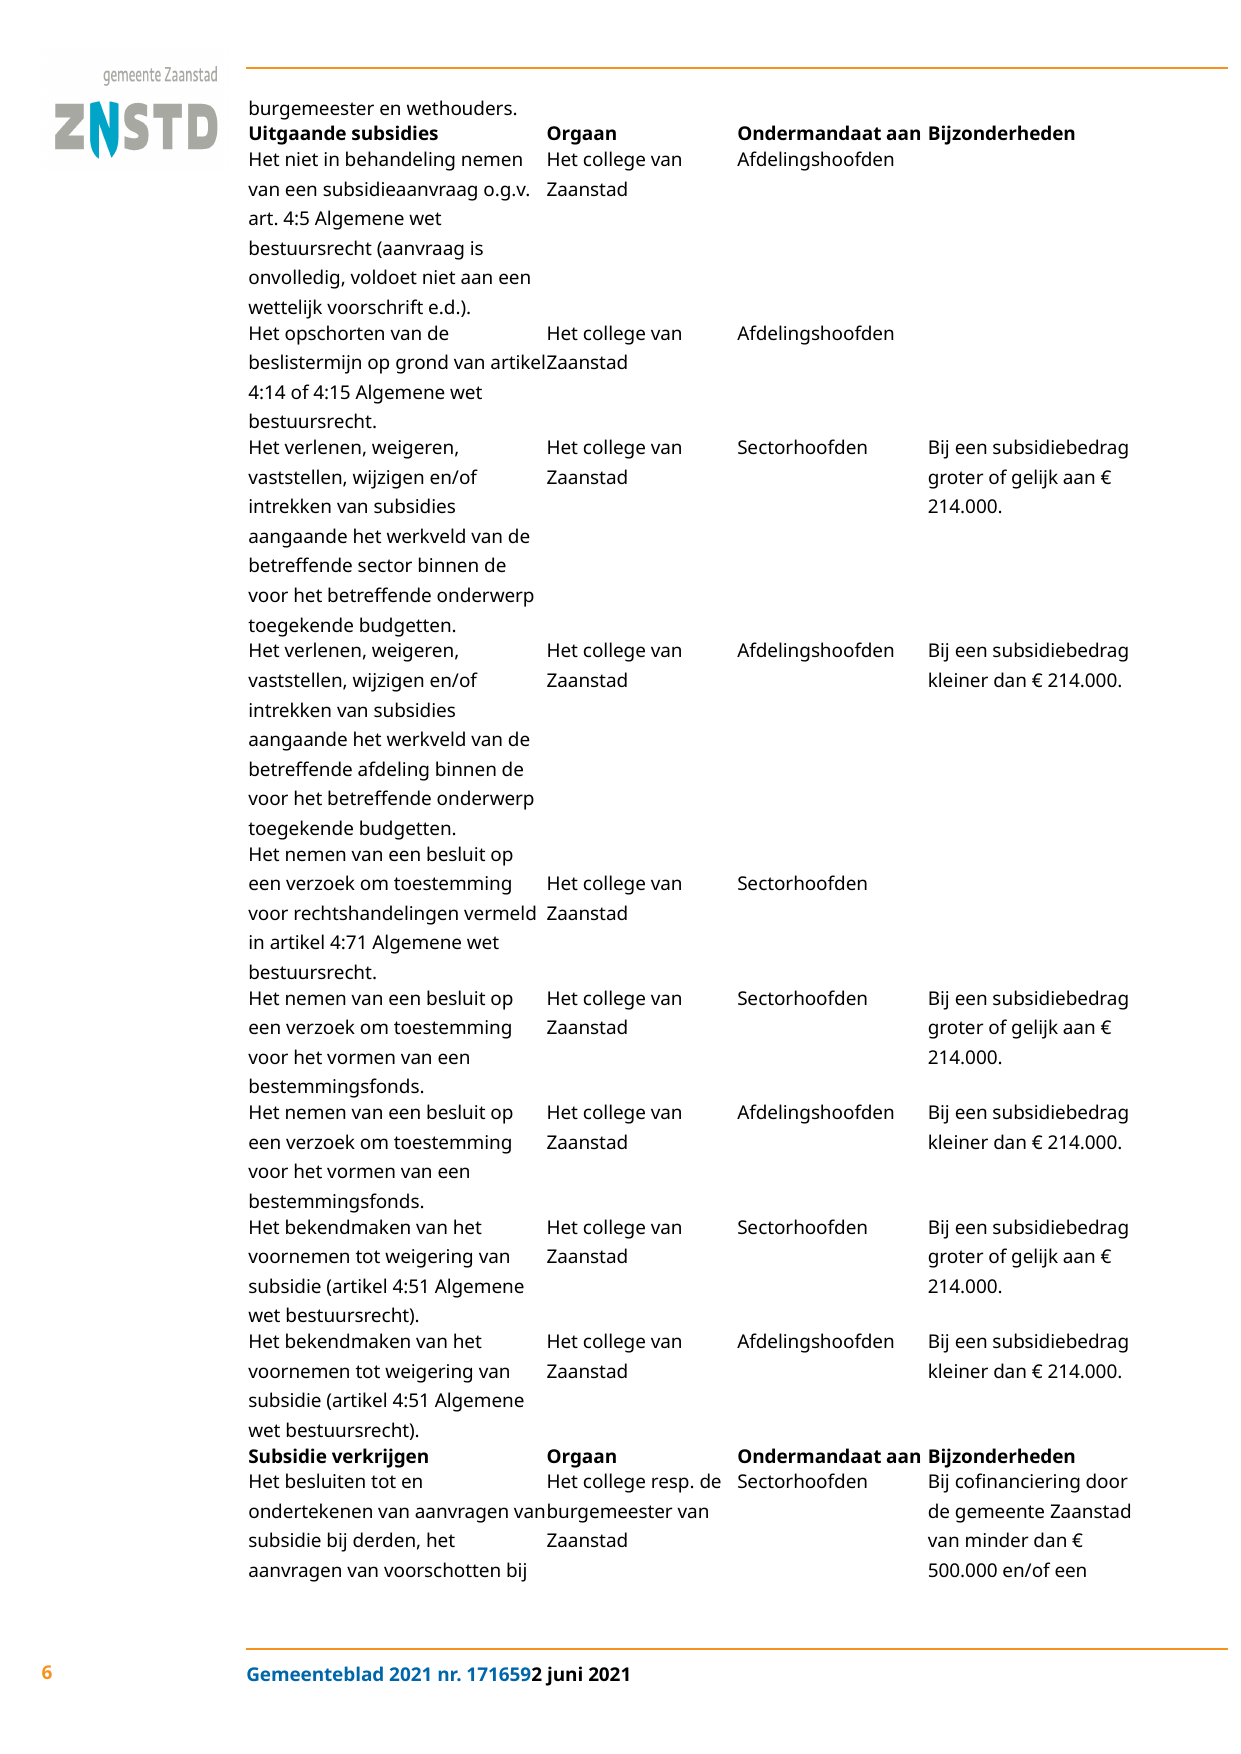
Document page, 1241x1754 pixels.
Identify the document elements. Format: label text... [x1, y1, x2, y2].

table_cell Het bekendmaken van het voornemen tot weigering van subsidie (artikel 4:51 Algemene wet bestuursrecht). [248, 1328, 546, 1443]
table_cell Het college van Zaanstad [546, 320, 737, 434]
table_cell Bijzonderheden [928, 1443, 1152, 1468]
table_cell [546, 95, 737, 121]
table_cell Orgaan [546, 1443, 737, 1468]
table_cell Sectorhoofden [737, 1469, 928, 1583]
table_cell Orgaan [546, 121, 737, 146]
table_cell Het college van Zaanstad [546, 1214, 737, 1328]
table_cell burgemeester en wethouders. [248, 95, 546, 121]
table_cell Ondermandaat aan [737, 1443, 928, 1468]
table_cell Bij een subsidiebedrag groter of gelijk aan € 214.000. [928, 985, 1152, 1099]
table_cell Het nemen van een besluit op een verzoek om toestemming voor rechtshandelingen vermeld in artikel 4:71 Algemene wet bestuursrecht. [248, 841, 546, 985]
table_cell Afdelingshoofden [737, 638, 928, 841]
table_cell Afdelingshoofden [737, 1328, 928, 1443]
table_cell Het verlenen, weigeren, vaststellen, wijzigen en/of intrekken van subsidies aangaande het werkveld van de betreffende afdeling binnen de voor het betreffende onderwerp toegekende budgetten. [248, 638, 546, 841]
table_cell Het college van Zaanstad [546, 1099, 737, 1214]
table_cell Het opschorten van de beslistermijn op grond van artikel 4:14 of 4:15 Algemene wet bestuursrecht. [248, 320, 546, 434]
table_cell Het nemen van een besluit op een verzoek om toestemming voor het vormen van een bestemmingsfonds. [248, 985, 546, 1099]
table_cell Uitgaande subsidies [248, 121, 546, 146]
table_cell Het college van Zaanstad [546, 146, 737, 320]
picture [41, 47, 231, 172]
table_cell Het college van Zaanstad [546, 1328, 737, 1443]
table_cell [928, 841, 1152, 985]
table_cell Het bekendmaken van het voornemen tot weigering van subsidie (artikel 4:51 Algemene wet bestuursrecht). [248, 1214, 546, 1328]
table_cell Subsidie verkrijgen [248, 1443, 546, 1468]
table_cell Sectorhoofden [737, 841, 928, 985]
table_cell Sectorhoofden [737, 434, 928, 638]
table_cell Het besluiten tot en ondertekenen van aanvragen van subsidie bij derden, het aanvragen van voorschotten bij [248, 1469, 546, 1583]
table_cell Bij een subsidiebedrag kleiner dan € 214.000. [928, 1099, 1152, 1214]
table_cell Afdelingshoofden [737, 320, 928, 434]
table_cell [928, 320, 1152, 434]
table_cell Bij een subsidiebedrag groter of gelijk aan € 214.000. [928, 1214, 1152, 1328]
table_cell Het college van Zaanstad [546, 985, 737, 1099]
table_cell Bij een subsidiebedrag kleiner dan € 214.000. [928, 638, 1152, 841]
table_cell Bij een subsidiebedrag kleiner dan € 214.000. [928, 1328, 1152, 1443]
table_cell Het college van Zaanstad [546, 841, 737, 985]
table_cell Ondermandaat aan [737, 121, 928, 146]
table_cell Het niet in behandeling nemen van een subsidieaanvraag o.g.v. art. 4:5 Algemene wet bestuursrecht (aanvraag is onvolledig, voldoet niet aan een wettelijk voorschrift e.d.). [248, 146, 546, 320]
table_cell Bijzonderheden [928, 121, 1152, 146]
table_cell Het college van Zaanstad [546, 638, 737, 841]
table_cell Sectorhoofden [737, 1214, 928, 1328]
table_cell Bij cofinanciering door de gemeente Zaanstad van minder dan € 500.000 en/of een [928, 1469, 1152, 1583]
table_cell Sectorhoofden [737, 985, 928, 1099]
table_cell Afdelingshoofden [737, 146, 928, 320]
table_cell Het college resp. de burgemeester van Zaanstad [546, 1469, 737, 1583]
table_cell [737, 95, 928, 121]
table_cell [928, 95, 1152, 121]
table_cell [928, 146, 1152, 320]
table_cell Het nemen van een besluit op een verzoek om toestemming voor het vormen van een bestemmingsfonds. [248, 1099, 546, 1214]
table_cell Het college van Zaanstad [546, 434, 737, 638]
table_cell Bij een subsidiebedrag groter of gelijk aan € 214.000. [928, 434, 1152, 638]
table_cell Afdelingshoofden [737, 1099, 928, 1214]
table_cell Het verlenen, weigeren, vaststellen, wijzigen en/of intrekken van subsidies aangaande het werkveld van de betreffende sector binnen de voor het betreffende onderwerp toegekende budgetten. [248, 434, 546, 638]
